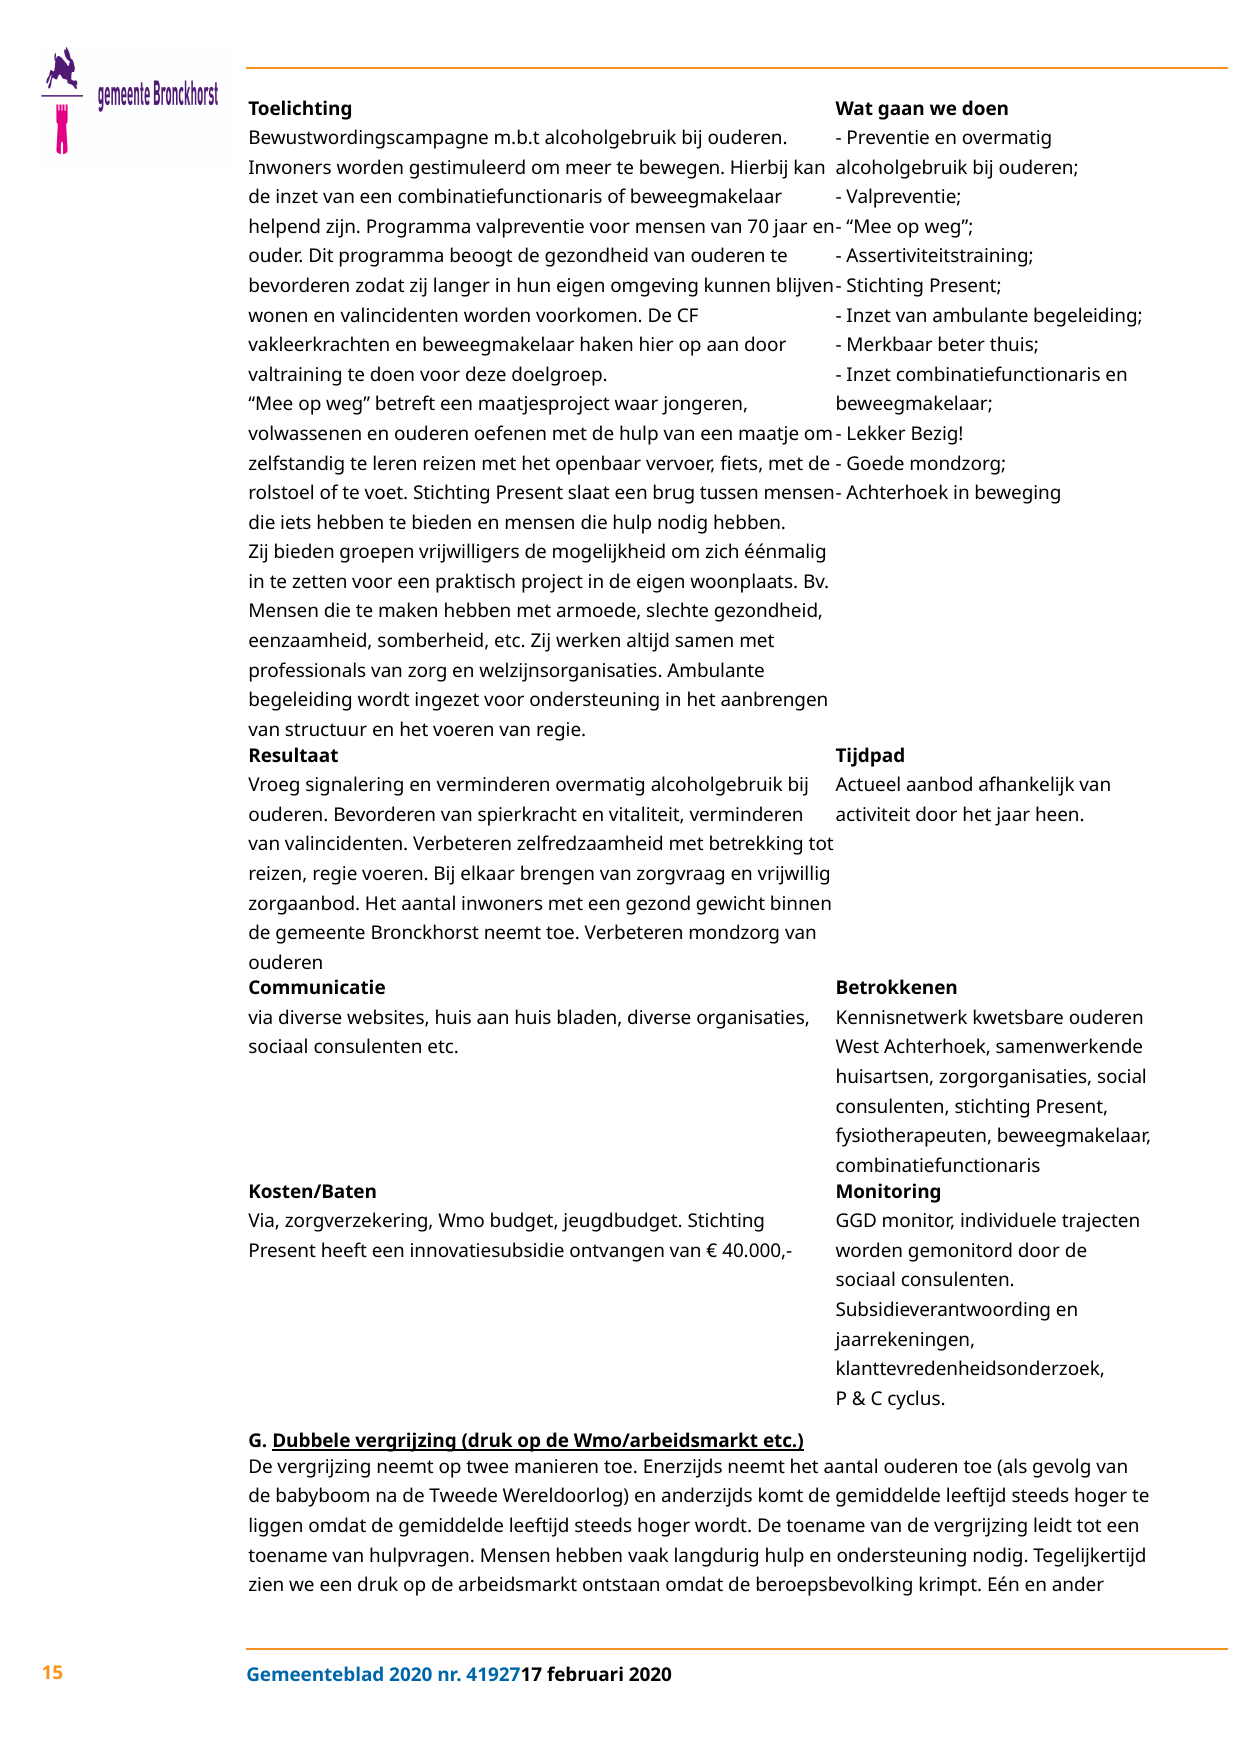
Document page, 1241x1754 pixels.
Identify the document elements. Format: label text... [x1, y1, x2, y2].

table_cell Betrokkenen Kennisnetwerk kwetsbare ouderen West Achterhoek, samenwerkende huisartsen, zorgorganisaties, social consulenten, stichting Present, fysiotherapeuten, beweegmakelaar, combinatiefunctionaris [835, 975, 1152, 1178]
picture [41, 47, 231, 172]
table_cell Communicatie via diverse websites, huis aan huis bladen, diverse organisaties, sociaal consulenten etc. [248, 975, 835, 1178]
table_cell Monitoring GGD monitor, individuele trajecten worden gemonitord door de sociaal consulenten. Subsidieverantwoording en jaarrekeningen, klanttevredenheidsonderzoek, P & C cyclus. [835, 1178, 1152, 1411]
text G. Dubbele vergrijzing (druk op de Wmo/arbeidsmarkt etc.) [248, 1427, 1152, 1453]
table_cell Resultaat Vroeg signalering en verminderen overmatig alcoholgebruik bij ouderen. Bevorderen van spierkracht en vitaliteit, verminderen van valincidenten. Verbeteren zelfredzaamheid met betrekking tot reizen, regie voeren. Bij elkaar brengen van zorgvraag en vrijwillig zorgaanbod. Het aantal inwoners met een gezond gewicht binnen de gemeente Bronckhorst neemt toe. Verbeteren mondzorg van ouderen [248, 742, 835, 974]
table_cell Tijdpad Actueel aanbod afhankelijk van activiteit door het jaar heen. [835, 742, 1152, 974]
table_cell Toelichting Bewustwordingscampagne m.b.t alcoholgebruik bij ouderen. Inwoners worden gestimuleerd om meer te bewegen. Hierbij kan de inzet van een combinatiefunctionaris of beweegmakelaar helpend zijn. Programma valpreventie voor mensen van 70 jaar en ouder. Dit programma beoogt de gezondheid van ouderen te bevorderen zodat zij langer in hun eigen omgeving kunnen blijven wonen en valincidenten worden voorkomen. De CF vakleerkrachten en beweegmakelaar haken hier op aan door valtraining te doen voor deze doelgroep. “Mee op weg” betreft een maatjesproject waar jongeren, volwassenen en ouderen oefenen met de hulp van een maatje om zelfstandig te leren reizen met het openbaar vervoer, fiets, met de rolstoel of te voet. Stichting Present slaat een brug tussen mensen die iets hebben te bieden en mensen die hulp nodig hebben. Zij bieden groepen vrijwilligers de mogelijkheid om zich éénmalig in te zetten voor een praktisch project in de eigen woonplaats. Bv. Mensen die te maken hebben met armoede, slechte gezondheid, eenzaamheid, somberheid, etc. Zij werken altijd samen met professionals van zorg en welzijnsorganisaties. Ambulante begeleiding wordt ingezet voor ondersteuning in het aanbrengen van structuur en het voeren van regie. [248, 95, 835, 742]
table_cell Kosten/Baten Via, zorgverzekering, Wmo budget, jeugdbudget. Stichting Present heeft een innovatiesubsidie ontvangen van € 40.000,- [248, 1178, 835, 1411]
text De vergrijzing neemt op twee manieren toe. Enerzijds neemt het aantal ouderen toe (als gevolg van de babyboom na de Tweede Wereldoorlog) en anderzijds komt de gemiddelde leeftijd steeds hoger te liggen omdat de gemiddelde leeftijd steeds hoger wordt. De toename van de vergrijzing leidt tot een toename van hulpvragen. Mensen hebben vaak langdurig hulp en ondersteuning nodig. Tegelijkertijd zien we een druk op de arbeidsmarkt ontstaan omdat de beroepsbevolking krimpt. Eén en ander [248, 1453, 1152, 1597]
table_cell Wat gaan we doen - Preventie en overmatig alcoholgebruik bij ouderen; - Valpreventie; - “Mee op weg”; - Assertiviteitstraining; - Stichting Present; - Inzet van ambulante begeleiding; - Merkbaar beter thuis; - Inzet combinatiefunctionaris en beweegmakelaar; - Lekker Bezig! - Goede mondzorg; - Achterhoek in beweging [835, 95, 1152, 742]
